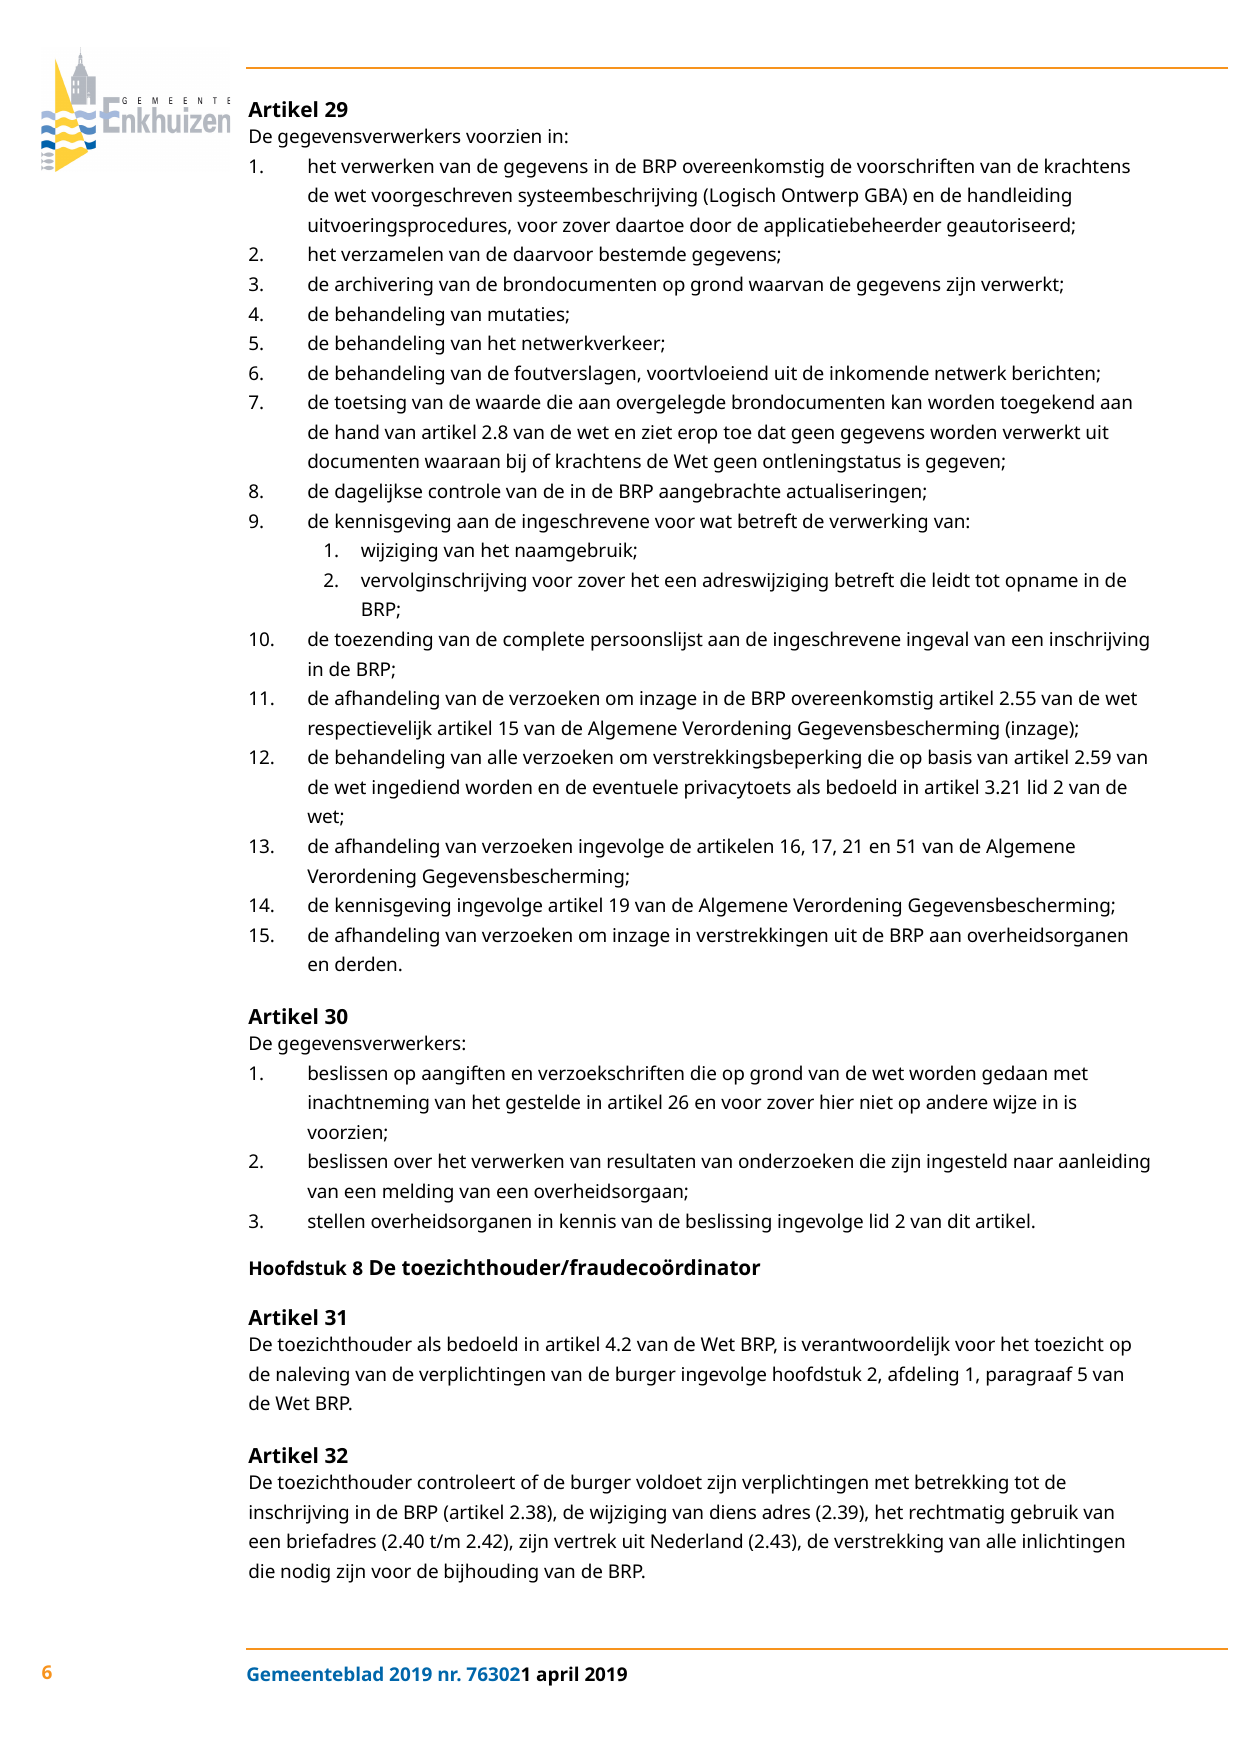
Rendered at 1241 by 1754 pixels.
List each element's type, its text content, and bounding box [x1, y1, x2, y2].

list stellen overheidsorganen in kennis van de beslissing ingevolge lid 2 van dit artikel. [248, 1208, 1152, 1234]
text De gegevensverwerkers voorzien in: [248, 123, 1152, 149]
list het verzamelen van de daarvoor bestemde gegevens; [248, 242, 1152, 267]
list wijziging van het naamgebruik; [323, 537, 1152, 563]
list de behandeling van de foutverslagen, voortvloeiend uit de inkomende netwerk berichten; [248, 360, 1152, 386]
picture [41, 47, 231, 172]
text De toezichthouder controleert of de burger voldoet zijn verplichtingen met betrekking tot de inschrijving in de BRP (artikel 2.38), de wijziging van diens adres (2.39), het rechtmatig gebruik van een briefadres (2.40 t/m 2.42), zijn vertrek uit Nederland (2.43), de verstrekking van alle inlichtingen die nodig zijn voor de bijhouding van de BRP. [248, 1469, 1152, 1584]
list de kennisgeving ingevolge artikel 19 van de Algemene Verordening Gegevensbescherming; [248, 892, 1152, 918]
list beslissen over het verwerken van resultaten van onderzoeken die zijn ingesteld naar aanleiding van een melding van een overheidsorgaan; [248, 1149, 1152, 1204]
list de dagelijkse controle van de in de BRP aangebrachte actualiseringen; [248, 478, 1152, 504]
list de toetsing van de waarde die aan overgelegde brondocumenten kan worden toegekend aan de hand van artikel 2.8 van de wet en ziet erop toe dat geen gegevens worden verwerkt uit documenten waaraan bij of krachtens de Wet geen ontleningstatus is gegeven; [248, 389, 1152, 474]
list de afhandeling van verzoeken ingevolge de artikelen 16, 17, 21 en 51 van de Algemene Verordening Gegevensbescherming; [248, 833, 1152, 888]
text De toezichthouder als bedoeld in artikel 4.2 van de Wet BRP, is verantwoordelijk voor het toezicht op de naleving van de verplichtingen van de burger ingevolge hoofdstuk 2, afdeling 1, paragraaf 5 van de Wet BRP. [248, 1331, 1152, 1416]
text Artikel 32 [248, 1441, 1152, 1469]
text De gegevensverwerkers: [248, 1030, 1152, 1056]
list de toezending van de complete persoonslijst aan de ingeschrevene ingeval van een inschrijving in de BRP; [248, 626, 1152, 681]
list vervolginschrijving voor zover het een adreswijziging betreft die leidt tot opname in de BRP; [323, 567, 1152, 622]
text Hoofdstuk 8 De toezichthouder/fraudecoördinator [248, 1253, 1152, 1282]
text Artikel 31 [248, 1303, 1152, 1331]
list de archivering van de brondocumenten op grond waarvan de gegevens zijn verwerkt; [248, 271, 1152, 297]
list het verwerken van de gegevens in de BRP overeenkomstig de voorschriften van de krachtens de wet voorgeschreven systeembeschrijving (Logisch Ontwerp GBA) en de handleiding uitvoeringsprocedures, voor zover daartoe door de applicatiebeheerder geautoriseerd; [248, 153, 1152, 238]
list de afhandeling van de verzoeken om inzage in de BRP overeenkomstig artikel 2.55 van de wet respectievelijk artikel 15 van de Algemene Verordening Gegevensbescherming (inzage); [248, 685, 1152, 741]
list de behandeling van alle verzoeken om verstrekkingsbeperking die op basis van artikel 2.59 van de wet ingediend worden en de eventuele privacytoets als bedoeld in artikel 3.21 lid 2 van de wet; [248, 744, 1152, 829]
list de behandeling van het netwerkverkeer; [248, 330, 1152, 356]
text Artikel 30 [248, 1002, 1152, 1030]
list de behandeling van mutaties; [248, 301, 1152, 326]
list de kennisgeving aan de ingeschrevene voor wat betreft de verwerking van: [248, 508, 1152, 533]
list de afhandeling van verzoeken om inzage in verstrekkingen uit de BRP aan overheidsorganen en derden. [248, 922, 1152, 977]
text Artikel 29 [248, 95, 1152, 123]
list beslissen op aangiften en verzoekschriften die op grond van de wet worden gedaan met inachtneming van het gestelde in artikel 26 en voor zover hier niet op andere wijze in is voorzien; [248, 1060, 1152, 1145]
